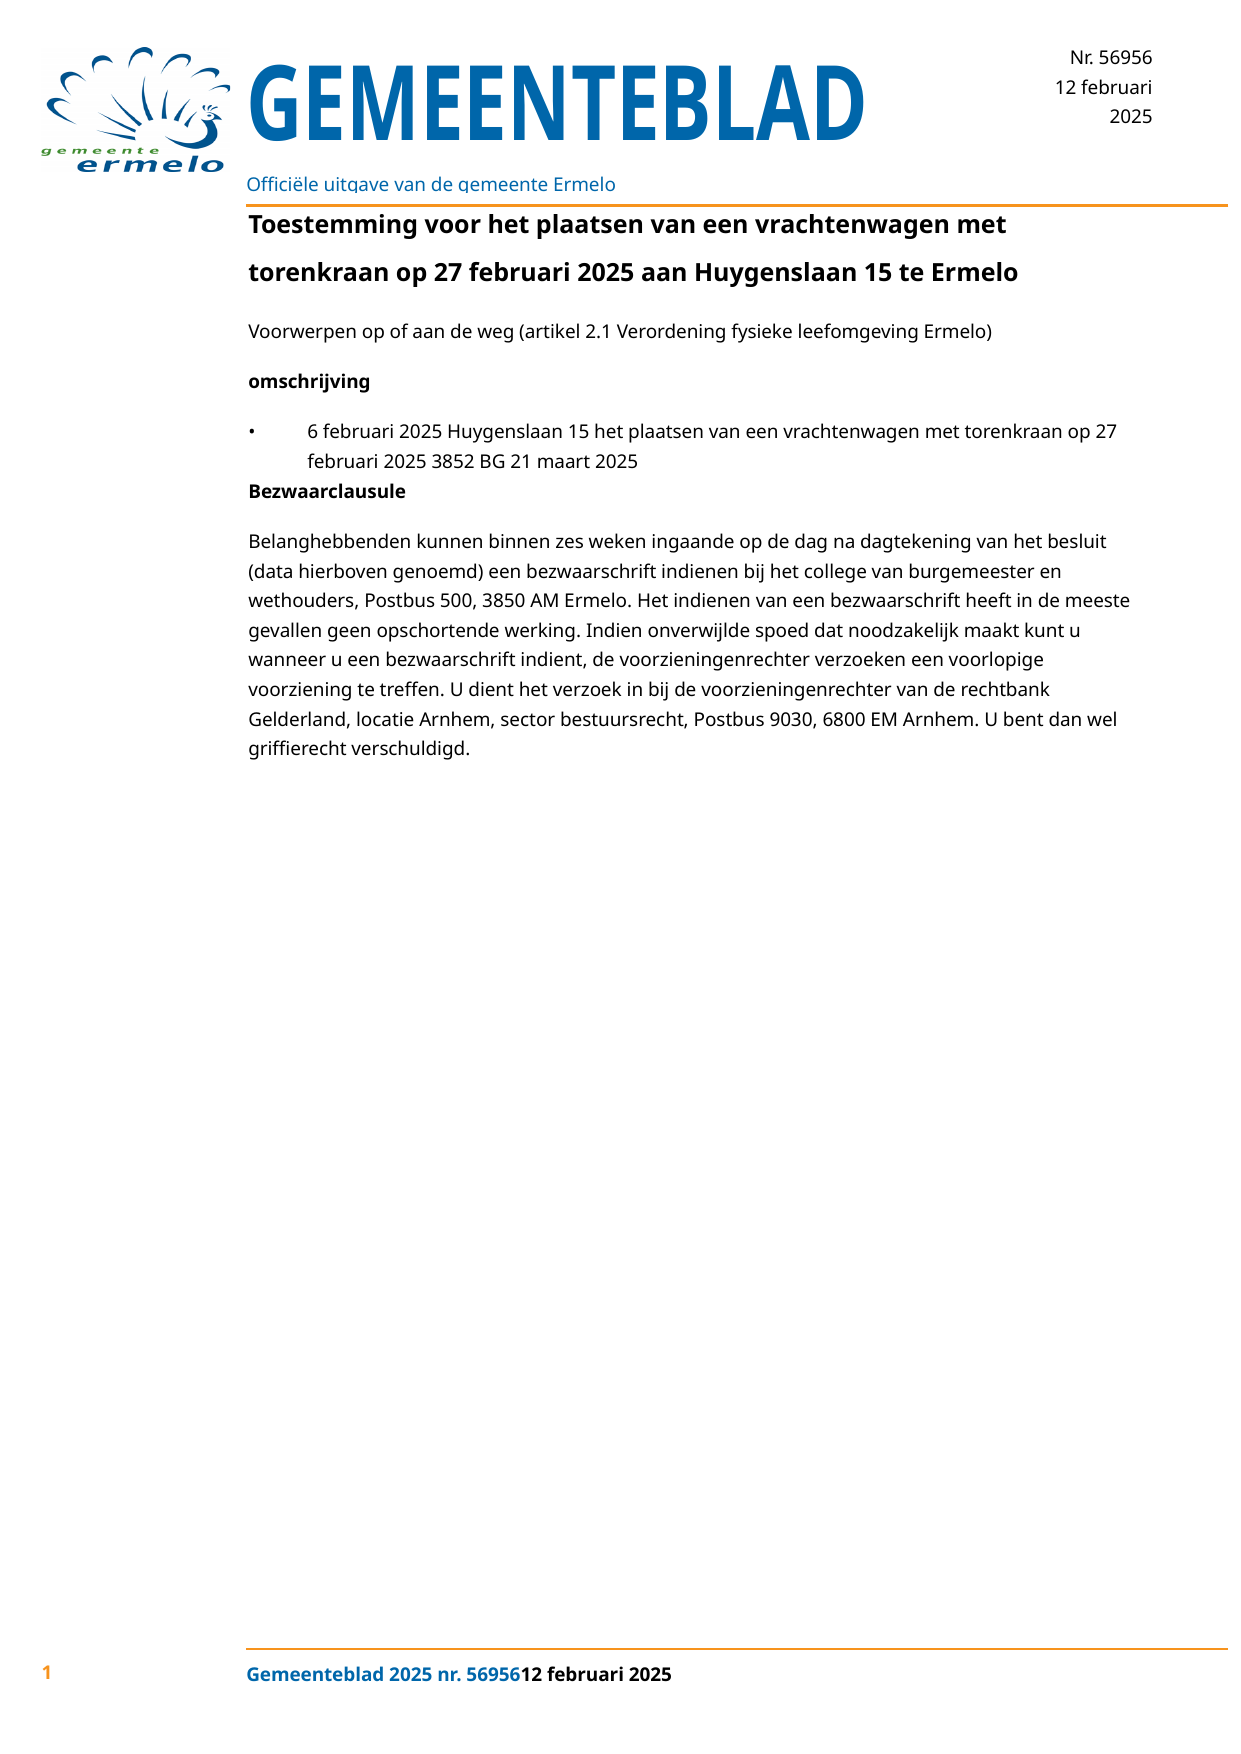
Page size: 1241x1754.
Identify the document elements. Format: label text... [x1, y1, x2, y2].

text omschrijving [248, 368, 1152, 394]
text Bezwaarclausule [248, 478, 1152, 504]
text Belanghebbenden kunnen binnen zes weken ingaande op de dag na dagtekening van het besluit (data hierboven genoemd) een bezwaarschrift indienen bij het college van burgemeester en wethouders, Postbus 500, 3850 AM Ermelo. Het indienen van een bezwaarschrift heeft in de meeste gevallen geen opschortende werking. Indien onverwijlde spoed dat noodzakelijk maakt kunt u wanneer u een bezwaarschrift indient, de voorzieningenrechter verzoeken een voorlopige voorziening te treffen. U dient het verzoek in bij de voorzieningenrechter van de rechtbank Gelderland, locatie Arnhem, sector bestuursrecht, Postbus 9030, 6800 EM Arnhem. U bent dan wel griffierecht verschuldigd. [248, 528, 1152, 761]
list 6 februari 2025 Huygenslaan 15 het plaatsen van een vrachtenwagen met torenkraan op 27 februari 2025 3852 BG 21 maart 2025 [248, 419, 1152, 474]
text Toestemming voor het plaatsen van een vrachtenwagen met torenkraan op 27 februari 2025 aan Huygenslaan 15 te Ermelo [248, 207, 1152, 288]
text Voorwerpen op of aan de weg (artikel 2.1 Verordening fysieke leefomgeving Ermelo) [248, 318, 1152, 344]
picture [41, 47, 231, 172]
